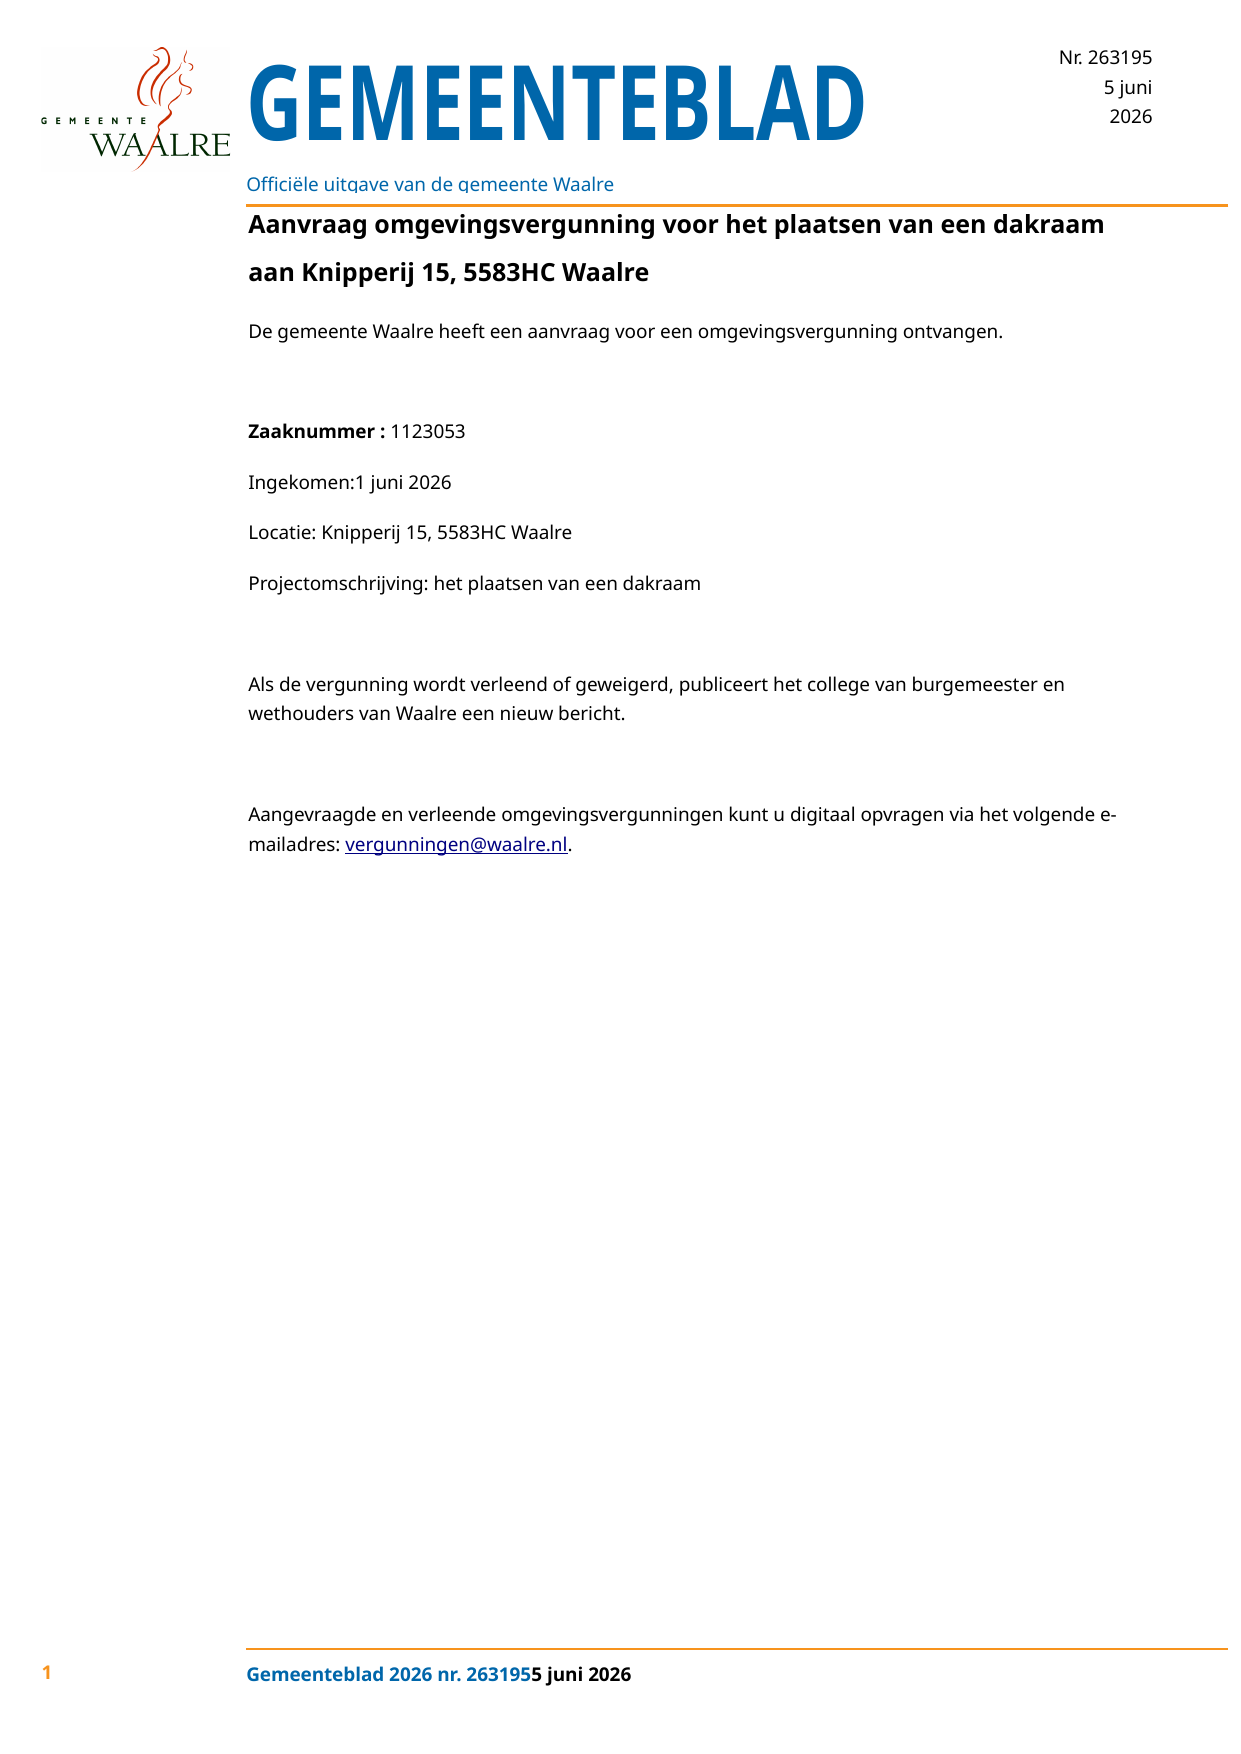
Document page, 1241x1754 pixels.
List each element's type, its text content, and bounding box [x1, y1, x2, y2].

text Aangevraagde en verleende omgevingsvergunningen kunt u digitaal opvragen via het volgende e-mailadres: vergunningen@waalre.nl. [248, 801, 1152, 857]
text De gemeente Waalre heeft een aanvraag voor een omgevingsvergunning ontvangen. [248, 318, 1152, 344]
text Zaaknummer : 1123053 [248, 419, 1152, 444]
text Ingekomen:1 juni 2026 [248, 469, 1152, 495]
text Als de vergunning wordt verleend of geweigerd, publiceert het college van burgemeester en wethouders van Waalre een nieuw bericht. [248, 671, 1152, 726]
text Projectomschrijving: het plaatsen van een dakraam [248, 570, 1152, 596]
text Locatie: Knipperij 15, 5583HC Waalre [248, 519, 1152, 545]
text Aanvraag omgevingsvergunning voor het plaatsen van een dakraam aan Knipperij 15, 5583HC Waalre [248, 207, 1152, 288]
picture [41, 47, 231, 172]
